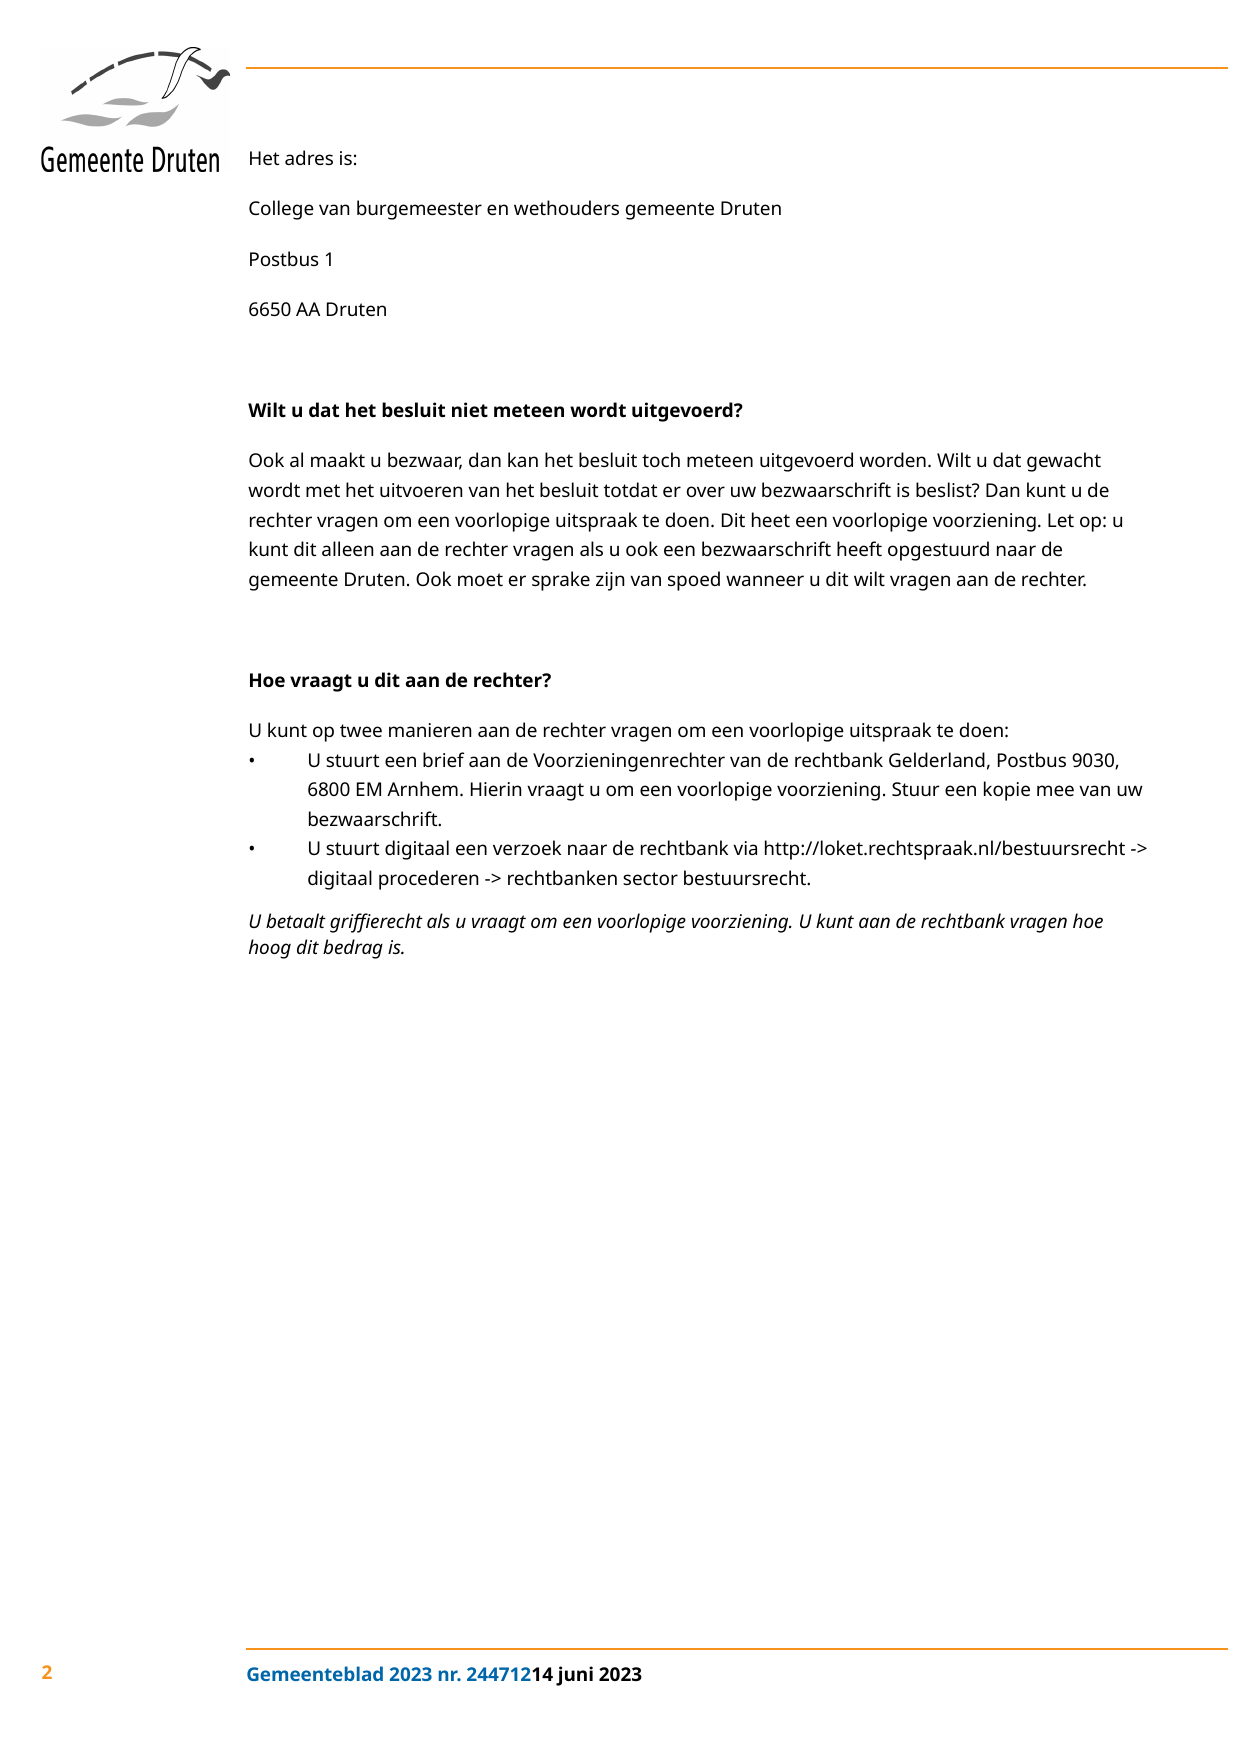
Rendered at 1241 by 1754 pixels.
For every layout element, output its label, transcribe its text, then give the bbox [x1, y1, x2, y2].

text College van burgemeester en wethouders gemeente Druten [248, 196, 1152, 221]
text Het adres is: [248, 145, 1152, 171]
text Hoe vraagt u dit aan de rechter? [248, 667, 1152, 693]
text 6650 AA Druten [248, 296, 1152, 322]
list U stuurt een brief aan de Voorzieningenrechter van de rechtbank Gelderland, Postbus 9030, 6800 EM Arnhem. Hierin vraagt u om een voorlopige voorziening. Stuur een kopie mee van uw bezwaarschrift. [248, 747, 1152, 832]
text U kunt op twee manieren aan de rechter vragen om een voorlopige uitspraak te doen: [248, 717, 1152, 743]
text Wilt u dat het besluit niet meteen wordt uitgevoerd? [248, 397, 1152, 423]
text Postbus 1 [248, 246, 1152, 272]
list U stuurt digitaal een verzoek naar de rechtbank via http://loket.rechtspraak.nl/bestuursrecht -> digitaal procederen -> rechtbanken sector bestuursrecht. [248, 836, 1152, 891]
text U betaalt griffierecht als u vraagt om een voorlopige voorziening. U kunt aan de rechtbank vragen hoe hoog dit bedrag is. [248, 908, 1152, 960]
text Ook al maakt u bezwaar, dan kan het besluit toch meteen uitgevoerd worden. Wilt u dat gewacht wordt met het uitvoeren van het besluit totdat er over uw bezwaarschrift is beslist? Dan kunt u de rechter vragen om een voorlopige uitspraak te doen. Dit heet een voorlopige voorziening. Let op: u kunt dit alleen aan de rechter vragen als u ook een bezwaarschrift heeft opgestuurd naar de gemeente Druten. Ook moet er sprake zijn van spoed wanneer u dit wilt vragen aan de rechter. [248, 448, 1152, 592]
picture [41, 47, 231, 172]
